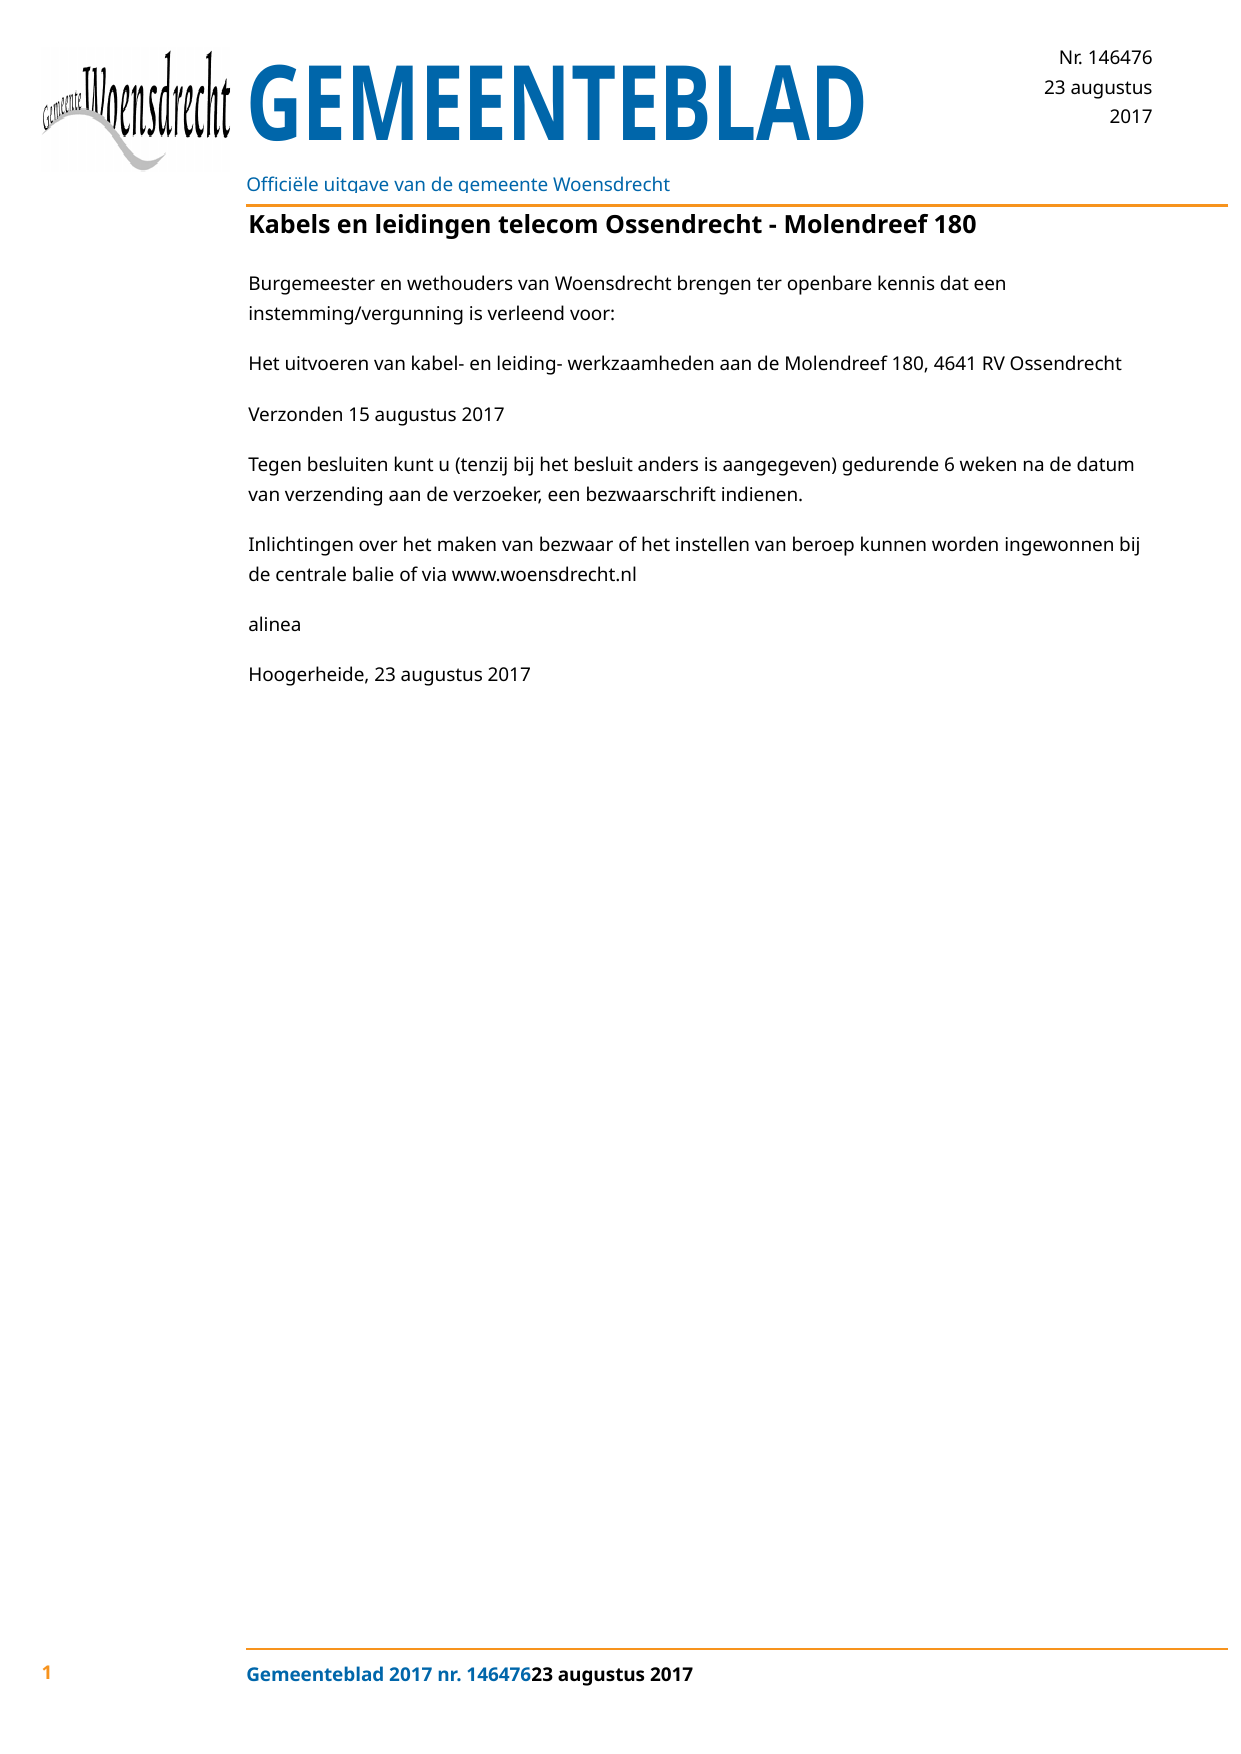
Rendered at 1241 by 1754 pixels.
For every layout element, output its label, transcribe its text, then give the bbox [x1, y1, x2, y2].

text Hoogerheide, 23 augustus 2017 [248, 662, 1152, 687]
picture [41, 47, 231, 172]
text Verzonden 15 augustus 2017 [248, 401, 1152, 426]
text Burgemeester en wethouders van Woensdrecht brengen ter openbare kennis dat een instemming/vergunning is verleend voor: [248, 270, 1152, 326]
text Kabels en leidingen telecom Ossendrecht - Molendreef 180 [248, 207, 1152, 241]
text Tegen besluiten kunt u (tenzij bij het besluit anders is aangegeven) gedurende 6 weken na de datum van verzending aan de verzoeker, een bezwaarschrift indienen. [248, 451, 1152, 506]
text alinea [248, 611, 1152, 637]
text Het uitvoeren van kabel- en leiding- werkzaamheden aan de Molendreef 180, 4641 RV Ossendrecht [248, 350, 1152, 376]
text Inlichtingen over het maken van bezwaar of het instellen van beroep kunnen worden ingewonnen bij de centrale balie of via www.woensdrecht.nl [248, 531, 1152, 586]
